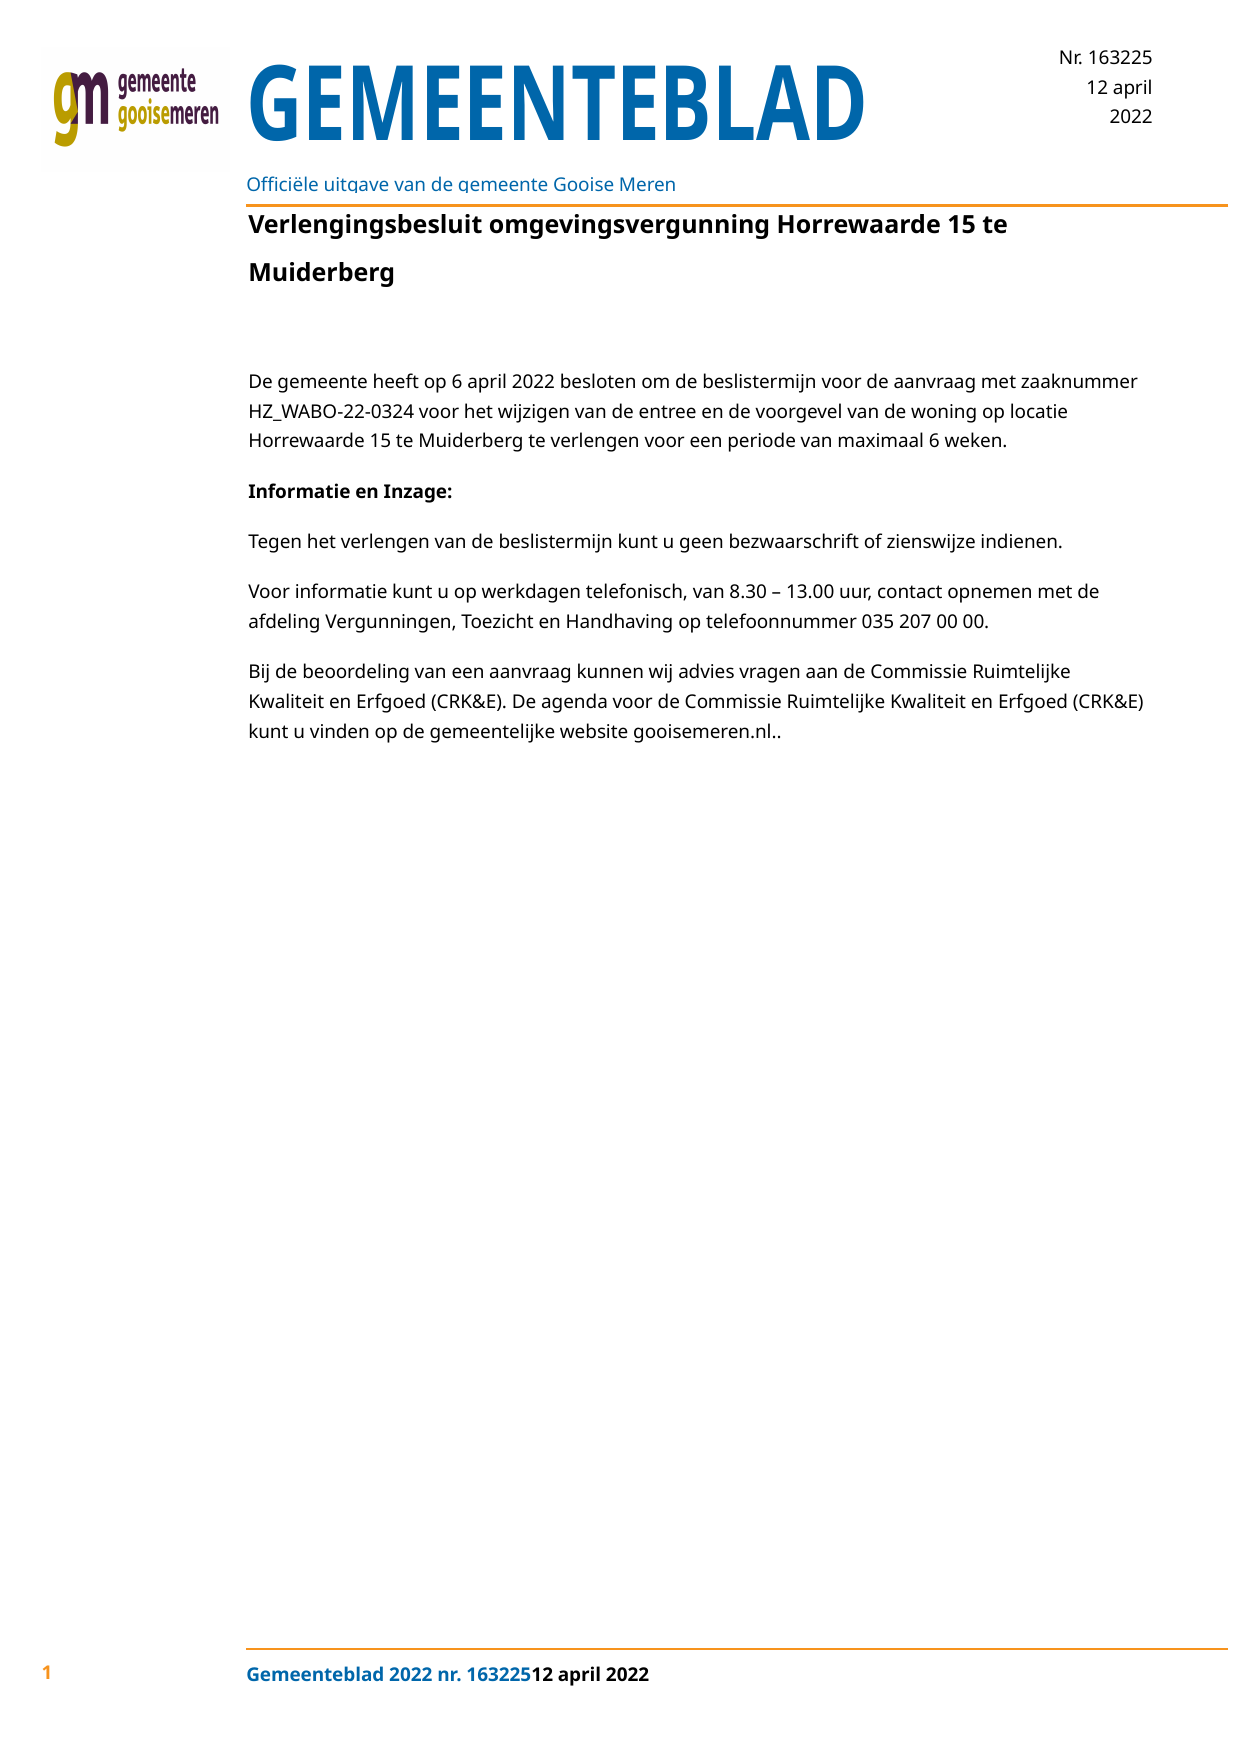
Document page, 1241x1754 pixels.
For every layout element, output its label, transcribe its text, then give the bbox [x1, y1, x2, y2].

text Informatie en Inzage: [248, 478, 1152, 504]
text Voor informatie kunt u op werkdagen telefonisch, van 8.30 – 13.00 uur, contact opnemen met de afdeling Vergunningen, Toezicht en Handhaving op telefoonnummer 035 207 00 00. [248, 579, 1152, 634]
text Verlengingsbesluit omgevingsvergunning Horrewaarde 15 te Muiderberg [248, 207, 1152, 288]
text Tegen het verlengen van de beslistermijn kunt u geen bezwaarschrift of zienswijze indienen. [248, 528, 1152, 554]
text De gemeente heeft op 6 april 2022 besloten om de beslistermijn voor de aanvraag met zaaknummer HZ_WABO-22-0324 voor het wijzigen van de entree en de voorgevel van de woning op locatie Horrewaarde 15 te Muiderberg te verlengen voor een periode van maximaal 6 weken. [248, 368, 1152, 453]
text Bij de beoordeling van een aanvraag kunnen wij advies vragen aan de Commissie Ruimtelijke Kwaliteit en Erfgoed (CRK&E). De agenda voor de Commissie Ruimtelijke Kwaliteit en Erfgoed (CRK&E) kunt u vinden op de gemeentelijke website gooisemeren.nl.. [248, 659, 1152, 744]
picture [41, 47, 231, 172]
